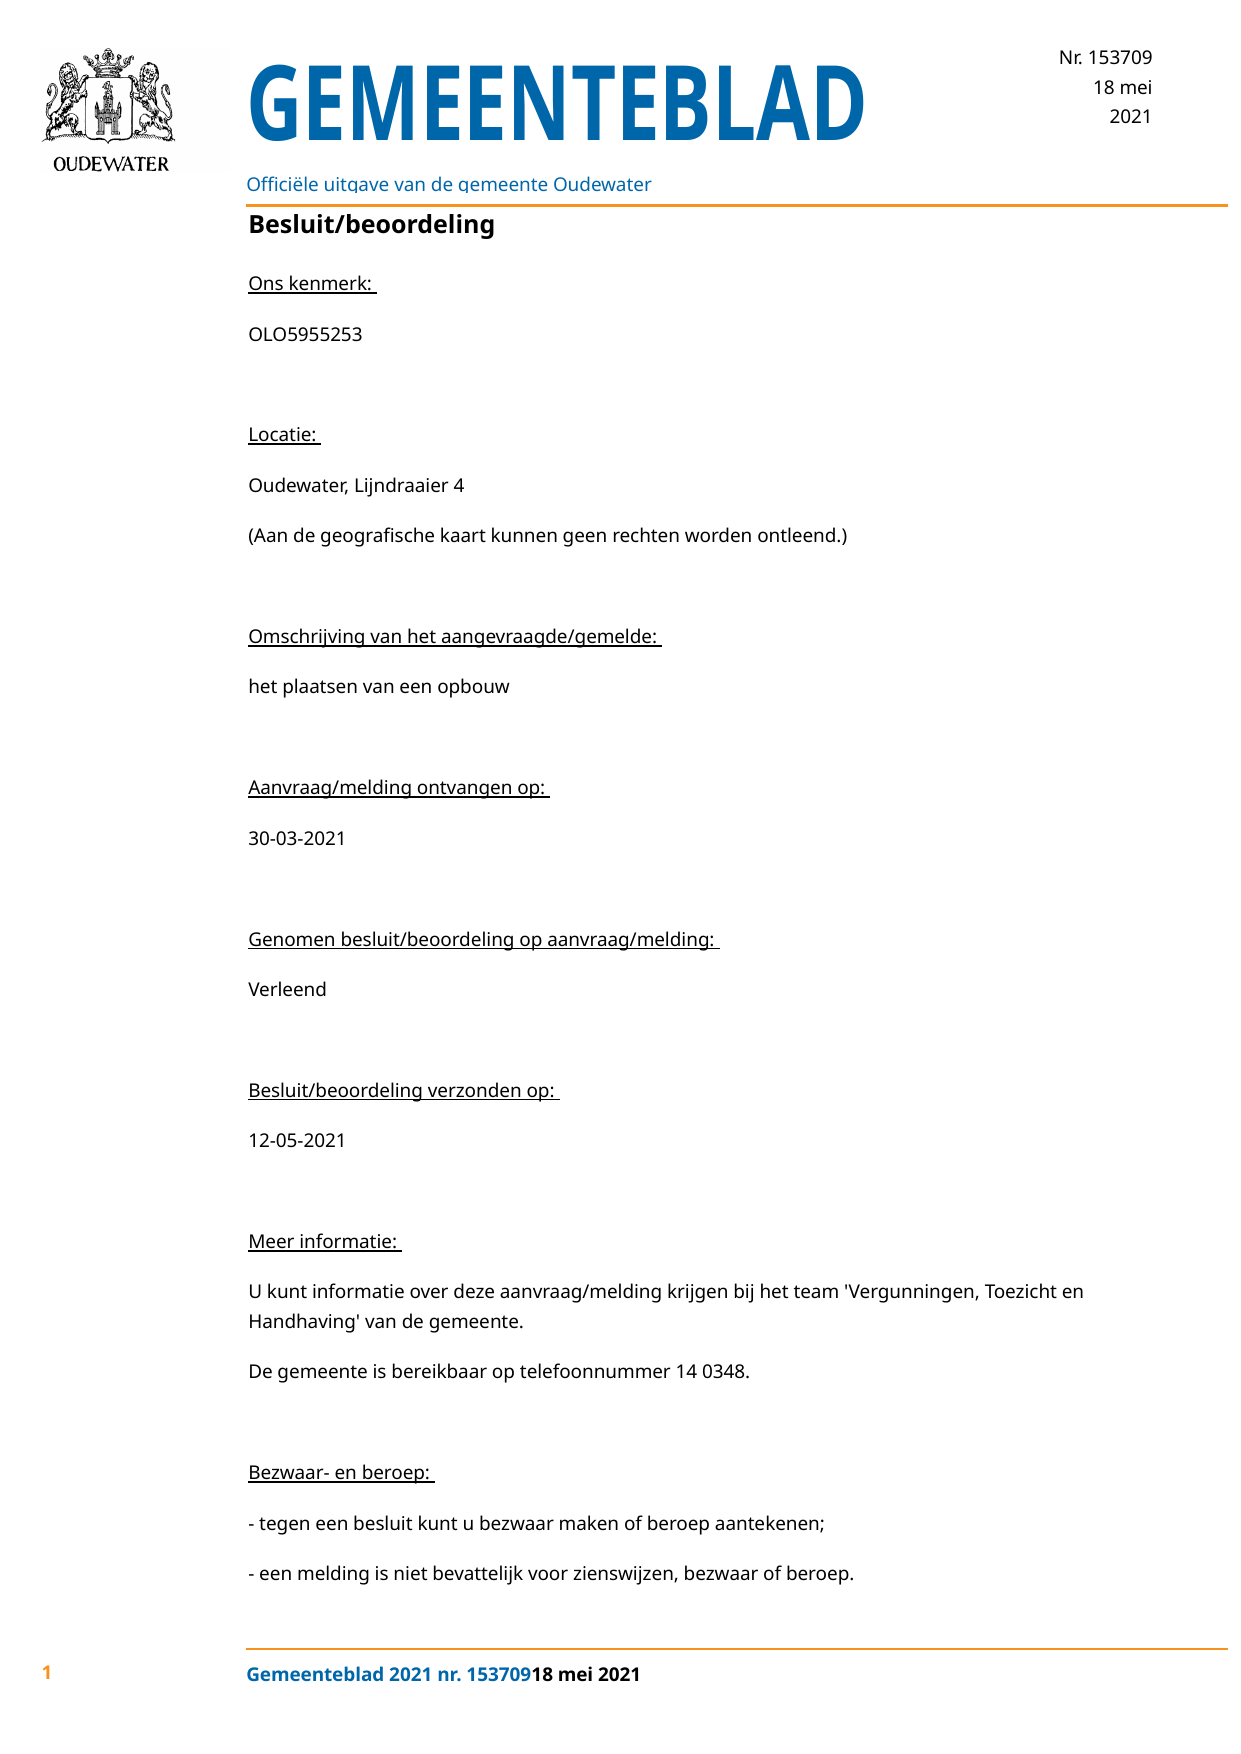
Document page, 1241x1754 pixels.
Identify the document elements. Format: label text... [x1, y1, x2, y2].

text Bezwaar- en beroep: [248, 1459, 1152, 1485]
text U kunt informatie over deze aanvraag/melding krijgen bij het team 'Vergunningen, Toezicht en Handhaving' van de gemeente. [248, 1279, 1152, 1334]
text De gemeente is bereikbaar op telefoonnummer 14 0348. [248, 1359, 1152, 1384]
text Besluit/beoordeling verzonden op: [248, 1077, 1152, 1103]
text 12-05-2021 [248, 1127, 1152, 1153]
text het plaatsen van een opbouw [248, 674, 1152, 699]
text - een melding is niet bevattelijk voor zienswijzen, bezwaar of beroep. [248, 1560, 1152, 1586]
text Meer informatie: [248, 1228, 1152, 1254]
text 30-03-2021 [248, 825, 1152, 851]
text Ons kenmerk: [248, 270, 1152, 296]
text Oudewater, Lijndraaier 4 [248, 472, 1152, 498]
text Genomen besluit/beoordeling op aanvraag/melding: [248, 926, 1152, 951]
text - tegen een besluit kunt u bezwaar maken of beroep aantekenen; [248, 1510, 1152, 1536]
text OLO5955253 [248, 321, 1152, 346]
text Besluit/beoordeling [248, 207, 1152, 241]
text Locatie: [248, 422, 1152, 447]
text Omschrijving van het aangevraagde/gemelde: [248, 623, 1152, 649]
text (Aan de geografische kaart kunnen geen rechten worden ontleend.) [248, 522, 1152, 548]
text Verleend [248, 976, 1152, 1002]
text Aanvraag/melding ontvangen op: [248, 774, 1152, 800]
picture [41, 47, 231, 172]
